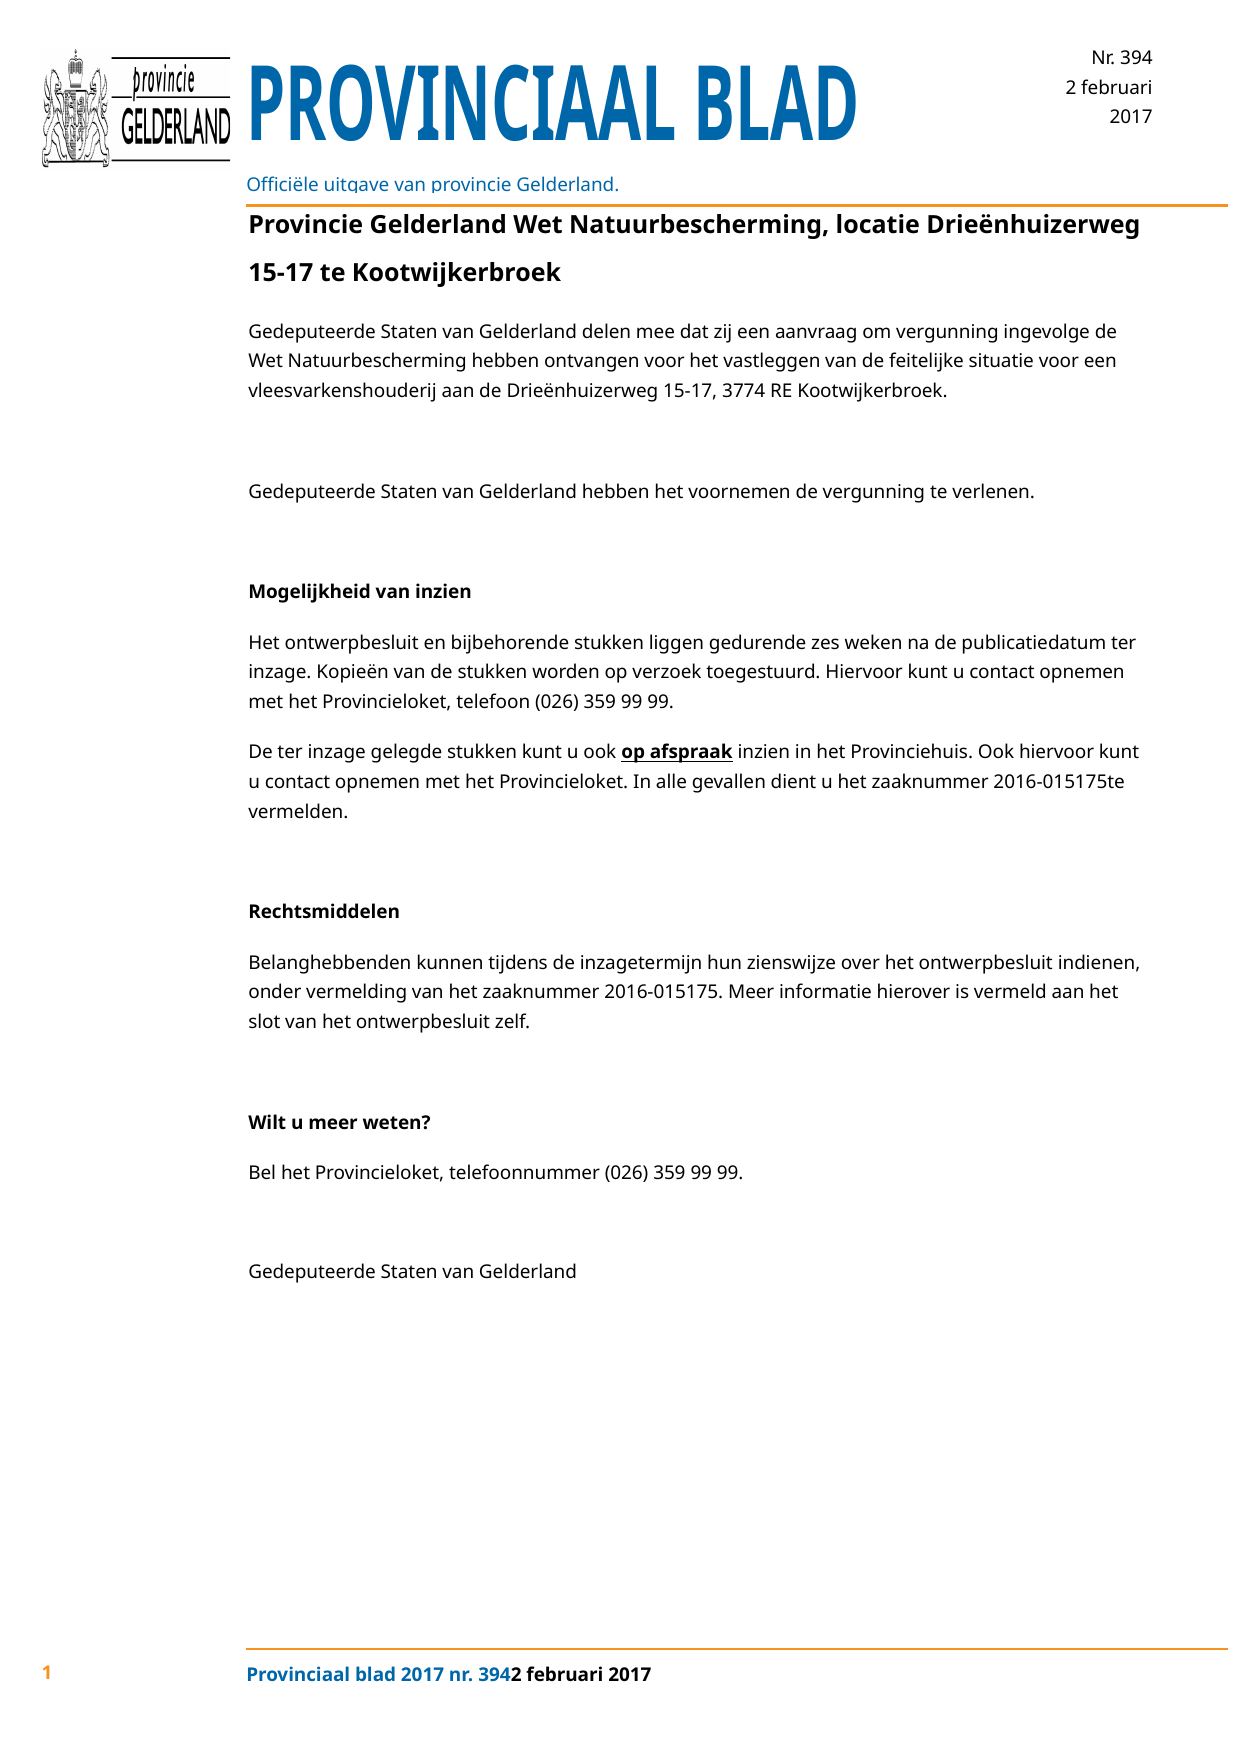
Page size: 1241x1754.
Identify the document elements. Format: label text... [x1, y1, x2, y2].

text Mogelijkheid van inzien [248, 579, 1152, 604]
text Belanghebbenden kunnen tijdens de inzagetermijn hun zienswijze over het ontwerpbesluit indienen, onder vermelding van het zaaknummer 2016-015175. Meer informatie hierover is vermeld aan het slot van het ontwerpbesluit zelf. [248, 949, 1152, 1034]
text Bel het Provincieloket, telefoonnummer (026) 359 99 99. [248, 1159, 1152, 1185]
text Gedeputeerde Staten van Gelderland hebben het voornemen de vergunning te verlenen. [248, 478, 1152, 504]
text Rechtsmiddelen [248, 899, 1152, 924]
text De ter inzage gelegde stukken kunt u ook op afspraak inzien in het Provinciehuis. Ook hiervoor kunt u contact opnemen met het Provincieloket. In alle gevallen dient u het zaaknummer 2016-015175te vermelden. [248, 739, 1152, 824]
text Gedeputeerde Staten van Gelderland [248, 1258, 1152, 1283]
text Het ontwerpbesluit en bijbehorende stukken liggen gedurende zes weken na de publicatiedatum ter inzage. Kopieën van de stukken worden op verzoek toegestuurd. Hiervoor kunt u contact opnemen met het Provincieloket, telefoon (026) 359 99 99. [248, 629, 1152, 714]
text Gedeputeerde Staten van Gelderland delen mee dat zij een aanvraag om vergunning ingevolge de Wet Natuurbescherming hebben ontvangen voor het vastleggen van de feitelijke situatie voor een vleesvarkenshouderij aan de Drieënhuizerweg 15-17, 3774 RE Kootwijkerbroek. [248, 318, 1152, 403]
text Wilt u meer weten? [248, 1109, 1152, 1135]
text Provincie Gelderland Wet Natuurbescherming, locatie Drieënhuizerweg 15-17 te Kootwijkerbroek [248, 207, 1152, 288]
picture [41, 47, 231, 172]
